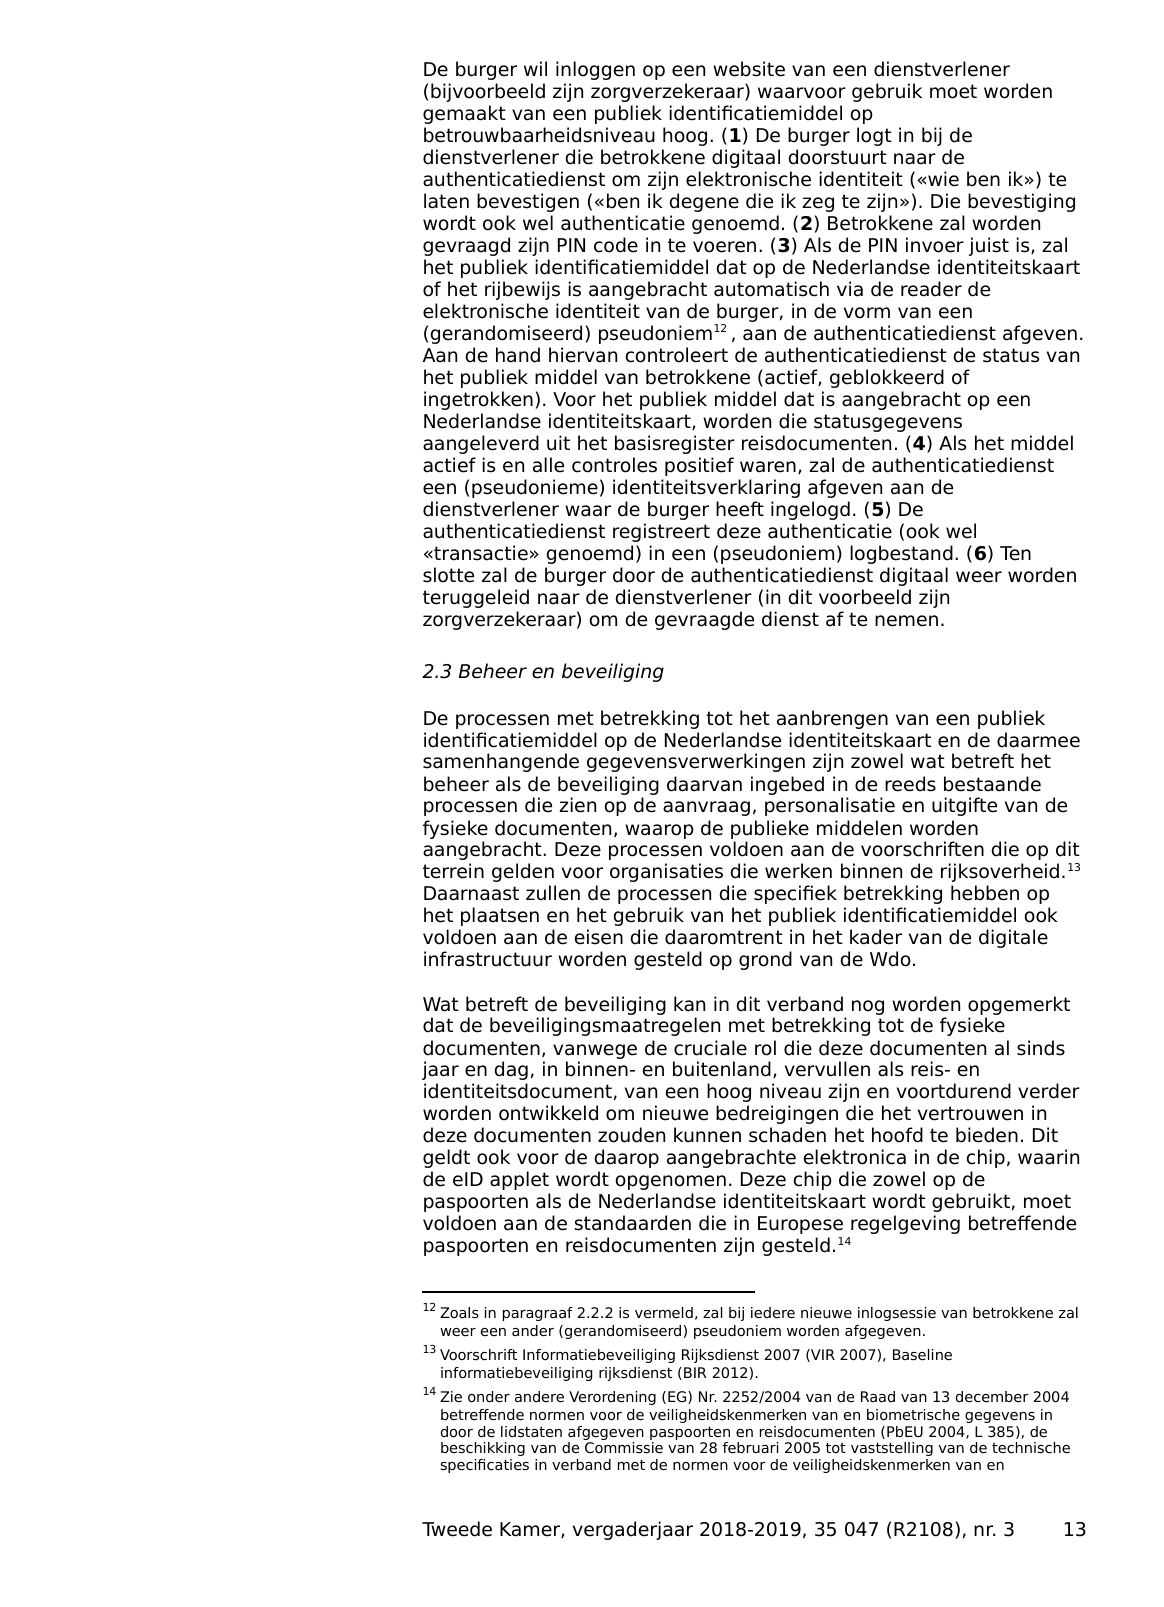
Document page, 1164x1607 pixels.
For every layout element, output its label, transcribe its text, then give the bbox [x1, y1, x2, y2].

text Zoals in paragraaf 2.2.2 is vermeld, zal bij iedere nieuwe inlogsessie van betrokkene zal weer een ander (gerandomiseerd) pseudoniem worden afgegeven. [422, 1301, 1087, 1340]
text Voorschrift Informatiebeveiliging Rijksdienst 2007 (VIR 2007), Baseline informatiebeveiliging rijksdienst (BIR 2012). [422, 1343, 1087, 1382]
subtitle 2.3 Beheer en beveiliging [422, 661, 1087, 682]
text De burger wil inloggen op een website van een dienstverlener (bijvoorbeeld zijn zorgverzekeraar) waarvoor gebruik moet worden gemaakt van een publiek identificatiemiddel op betrouwbaarheidsniveau hoog. (1) De burger logt in bij de dienstverlener die betrokkene digitaal doorstuurt naar de authenticatiedienst om zijn elektronische identiteit («wie ben ik») te laten bevestigen («ben ik degene die ik zeg te zijn»). Die bevestiging wordt ook wel authenticatie genoemd. (2) Betrokkene zal worden gevraagd zijn PIN code in te voeren. (3) Als de PIN invoer juist is, zal het publiek identificatiemiddel dat op de Nederlandse identiteitskaart of het rijbewijs is aangebracht automatisch via de reader de elektronische identiteit van de burger, in de vorm van een (gerandomiseerd) pseudoniem, aan de authenticatiedienst afgeven. Aan de hand hiervan controleert de authenticatiedienst de status van het publiek middel van betrokkene (actief, geblokkeerd of ingetrokken). Voor het publiek middel dat is aangebracht op een Nederlandse identiteitskaart, worden die statusgegevens aangeleverd uit het basisregister reisdocumenten. (4) Als het middel actief is en alle controles positief waren, zal de authenticatiedienst een (pseudonieme) identiteitsverklaring afgeven aan de dienstverlener waar de burger heeft ingelogd. (5) De authenticatiedienst registreert deze authenticatie (ook wel «transactie» genoemd) in een (pseudoniem) logbestand. (6) Ten slotte zal de burger door de authenticatiedienst digitaal weer worden teruggeleid naar de dienstverlener (in dit voorbeeld zijn zorgverzekeraar) om de gevraagde dienst af te nemen. [422, 59, 1087, 631]
text Wat betreft de beveiliging kan in dit verband nog worden opgemerkt dat de beveiligingsmaatregelen met betrekking tot de fysieke documenten, vanwege de cruciale rol die deze documenten al sinds jaar en dag, in binnen- en buitenland, vervullen als reis- en identiteitsdocument, van een hoog niveau zijn en voortdurend verder worden ontwikkeld om nieuwe bedreigingen die het vertrouwen in deze documenten zouden kunnen schaden het hoofd te bieden. Dit geldt ook voor de daarop aangebrachte elektronica in de chip, waarin de eID applet wordt opgenomen. Deze chip die zowel op de paspoorten als de Nederlandse identiteitskaart wordt gebruikt, moet voldoen aan de standaarden die in Europese regelgeving betreffende paspoorten en reisdocumenten zijn gesteld. [422, 993, 1087, 1257]
text De processen met betrekking tot het aanbrengen van een publiek identificatiemiddel op de Nederlandse identiteitskaart en de daarmee samenhangende gegevensverwerkingen zijn zowel wat betreft het beheer als de beveiliging daarvan ingebed in de reeds bestaande processen die zien op de aanvraag, personalisatie en uitgifte van de fysieke documenten, waarop de publieke middelen worden aangebracht. Deze processen voldoen aan de voorschriften die op dit terrein gelden voor organisaties die werken binnen de rijksoverheid. Daarnaast zullen de processen die specifiek betrekking hebben op het plaatsen en het gebruik van het publiek identificatiemiddel ook voldoen aan de eisen die daaromtrent in het kader van de digitale infrastructuur worden gesteld op grond van de Wdo. [422, 707, 1087, 971]
text Zie onder andere Verordening (EG) Nr. 2252/2004 van de Raad van 13 december 2004 betreffende normen voor de veiligheidskenmerken van en biometrische gegevens in door de lidstaten afgegeven paspoorten en reisdocumenten (PbEU 2004, L 385), de beschikking van de Commissie van 28 februari 2005 tot vaststelling van de technische specificaties in verband met de normen voor de veiligheidskenmerken van en [422, 1385, 1087, 1474]
